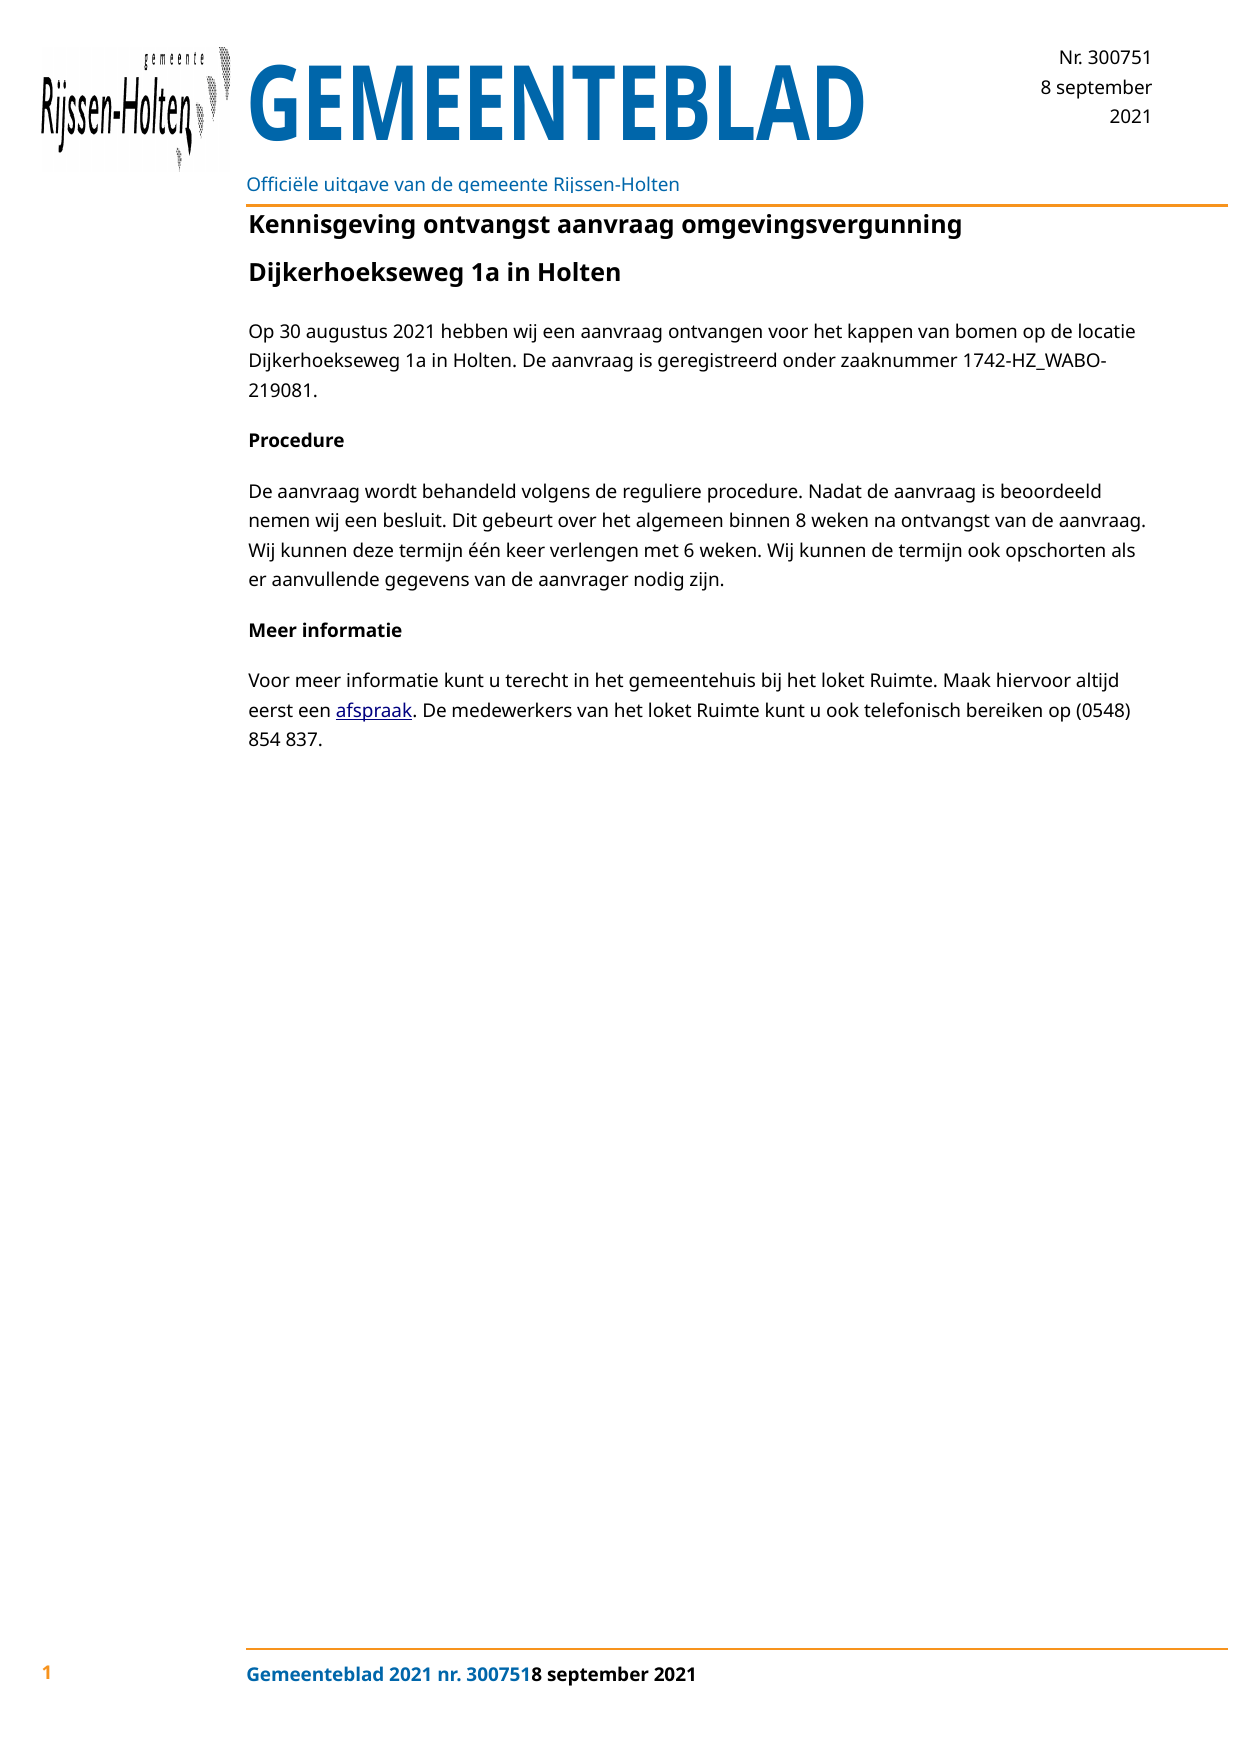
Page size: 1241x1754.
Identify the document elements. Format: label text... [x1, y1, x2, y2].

text De aanvraag wordt behandeld volgens de reguliere procedure. Nadat de aanvraag is beoordeeld nemen wij een besluit. Dit gebeurt over het algemeen binnen 8 weken na ontvangst van de aanvraag. Wij kunnen deze termijn één keer verlengen met 6 weken. Wij kunnen de termijn ook opschorten als er aanvullende gegevens van de aanvrager nodig zijn. [248, 478, 1152, 592]
picture [41, 47, 231, 172]
text Voor meer informatie kunt u terecht in het gemeentehuis bij het loket Ruimte. Maak hiervoor altijd eerst een afspraak. De medewerkers van het loket Ruimte kunt u ook telefonisch bereiken op (0548) 854 837. [248, 667, 1152, 752]
text Op 30 augustus 2021 hebben wij een aanvraag ontvangen voor het kappen van bomen op de locatie Dijkerhoekseweg 1a in Holten. De aanvraag is geregistreerd onder zaaknummer 1742-HZ_WABO-219081. [248, 318, 1152, 403]
text Meer informatie [248, 617, 1152, 643]
text Procedure [248, 427, 1152, 453]
text Kennisgeving ontvangst aanvraag omgevingsvergunning Dijkerhoekseweg 1a in Holten [248, 207, 1152, 288]
